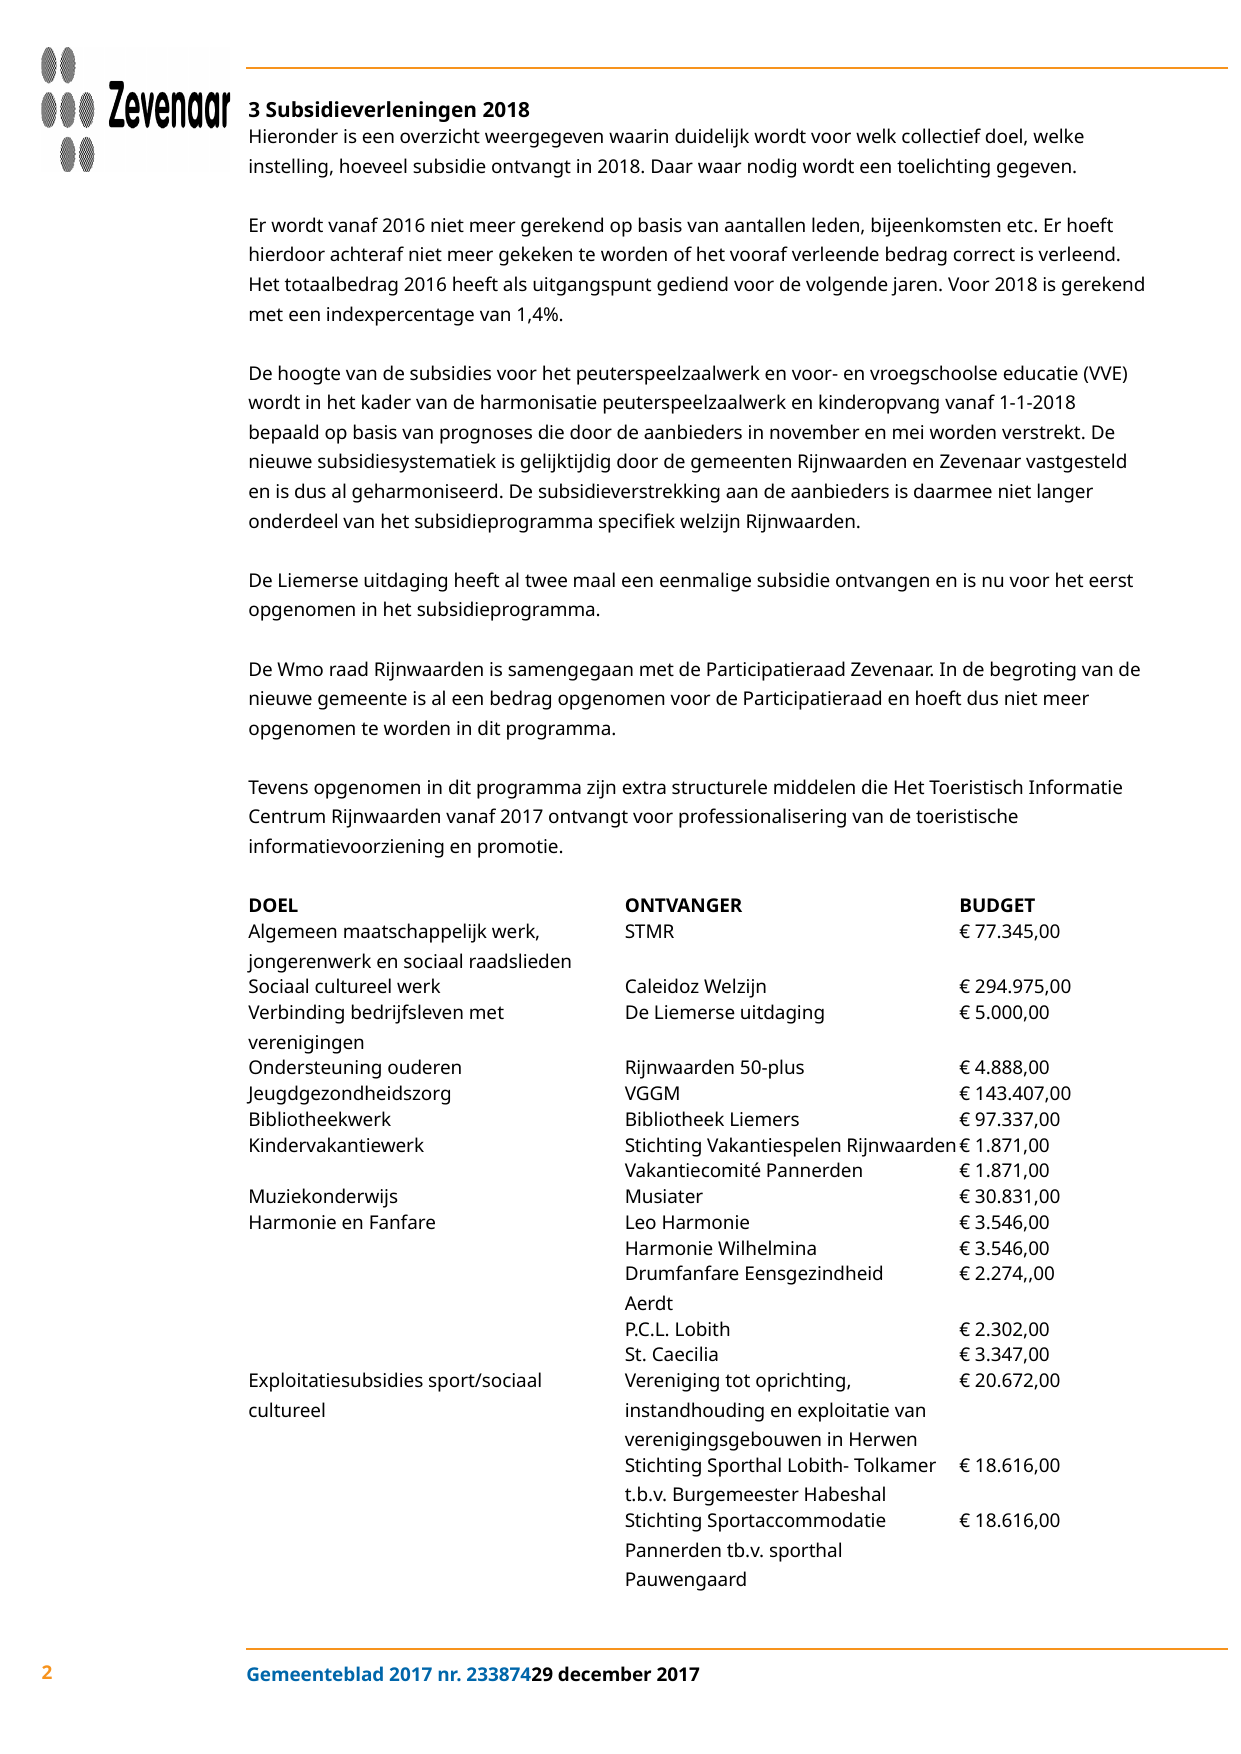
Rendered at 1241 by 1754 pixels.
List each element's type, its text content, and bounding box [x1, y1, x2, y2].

table_cell Harmonie Wilhelmina [625, 1235, 959, 1260]
table_cell Vereniging tot oprichting, instandhouding en exploitatie van verenigingsgebouwen in Herwen [625, 1367, 959, 1452]
table_cell [248, 1158, 624, 1183]
table_cell P.C.L. Lobith [625, 1316, 959, 1341]
table_cell Harmonie en Fanfare [248, 1209, 624, 1235]
table_cell Exploitatiesubsidies sport/sociaal cultureel [248, 1367, 624, 1452]
table_cell € 1.871,00 [959, 1158, 1152, 1183]
table_cell Leo Harmonie [625, 1209, 959, 1235]
table_cell Muziekonderwijs [248, 1183, 624, 1209]
table_cell [248, 1452, 624, 1507]
table_cell Rijnwaarden 50-plus [625, 1055, 959, 1080]
table_cell € 3.546,00 [959, 1235, 1152, 1260]
table_cell [248, 1508, 624, 1592]
table_cell Jeugdgezondheidszorg [248, 1080, 624, 1106]
table_cell De Liemerse uitdaging [625, 999, 959, 1054]
table_cell Kindervakantiewerk [248, 1132, 624, 1157]
table_cell Musiater [625, 1183, 959, 1209]
table_header DOEL [248, 893, 624, 918]
table_cell Bibliotheekwerk [248, 1106, 624, 1132]
table_cell [248, 1260, 624, 1316]
text Tevens opgenomen in dit programma zijn extra structurele middelen die Het Toeristisch Informatie Centrum Rijnwaarden vanaf 2017 ontvangt voor professionalisering van de toeristische informatievoorziening en promotie. [248, 774, 1152, 859]
table_cell € 18.616,00 [959, 1508, 1152, 1592]
table_cell € 2.302,00 [959, 1316, 1152, 1341]
text 3 Subsidieverleningen 2018 [248, 95, 1152, 123]
table_cell STMR [625, 918, 959, 973]
table_cell € 18.616,00 [959, 1452, 1152, 1507]
table_cell € 1.871,00 [959, 1132, 1152, 1157]
table_cell € 4.888,00 [959, 1055, 1152, 1080]
text De hoogte van de subsidies voor het peuterspeelzaalwerk en voor- en vroegschoolse educatie (VVE) wordt in het kader van de harmonisatie peuterspeelzaalwerk en kinderopvang vanaf 1-1-2018 bepaald op basis van prognoses die door de aanbieders in november en mei worden verstrekt. De nieuwe subsidiesystematiek is gelijktijdig door de gemeenten Rijnwaarden en Zevenaar vastgesteld en is dus al geharmoniseerd. De subsidieverstrekking aan de aanbieders is daarmee niet langer onderdeel van het subsidieprogramma specifiek welzijn Rijnwaarden. [248, 360, 1152, 533]
table_cell € 143.407,00 [959, 1080, 1152, 1106]
table_cell Drumfanfare Eensgezindheid Aerdt [625, 1260, 959, 1316]
table_cell € 294.975,00 [959, 974, 1152, 999]
table_cell Stichting Vakantiespelen Rijnwaarden [625, 1132, 959, 1157]
table_cell Ondersteuning ouderen [248, 1055, 624, 1080]
picture [41, 47, 231, 172]
text Hieronder is een overzicht weergegeven waarin duidelijk wordt voor welk collectief doel, welke instelling, hoeveel subsidie ontvangt in 2018. Daar waar nodig wordt een toelichting gegeven. [248, 123, 1152, 178]
table_header ONTVANGER [625, 893, 959, 918]
table_cell € 97.337,00 [959, 1106, 1152, 1132]
table_cell Vakantiecomité Pannerden [625, 1158, 959, 1183]
text De Liemerse uitdaging heeft al twee maal een eenmalige subsidie ontvangen en is nu voor het eerst opgenomen in het subsidieprogramma. [248, 567, 1152, 622]
table_cell [248, 1235, 624, 1260]
table_cell Sociaal cultureel werk [248, 974, 624, 999]
table_cell € 20.672,00 [959, 1367, 1152, 1452]
table_header BUDGET [959, 893, 1152, 918]
table_cell € 77.345,00 [959, 918, 1152, 973]
text Er wordt vanaf 2016 niet meer gerekend op basis van aantallen leden, bijeenkomsten etc. Er hoeft hierdoor achteraf niet meer gekeken te worden of het vooraf verleende bedrag correct is verleend. Het totaalbedrag 2016 heeft als uitgangspunt gediend voor de volgende jaren. Voor 2018 is gerekend met een indexpercentage van 1,4%. [248, 212, 1152, 326]
table_cell Bibliotheek Liemers [625, 1106, 959, 1132]
table_cell € 3.546,00 [959, 1209, 1152, 1235]
table_cell Algemeen maatschappelijk werk, jongerenwerk en sociaal raadslieden [248, 918, 624, 973]
table_cell Stichting Sportaccommodatie Pannerden tb.v. sporthal Pauwengaard [625, 1508, 959, 1592]
table_cell [248, 1316, 624, 1341]
text De Wmo raad Rijnwaarden is samengegaan met de Participatieraad Zevenaar. In de begroting van de nieuwe gemeente is al een bedrag opgenomen voor de Participatieraad en hoeft dus niet meer opgenomen te worden in dit programma. [248, 656, 1152, 741]
table_cell Verbinding bedrijfsleven met verenigingen [248, 999, 624, 1054]
table_cell € 2.274,,00 [959, 1260, 1152, 1316]
table_cell Caleidoz Welzijn [625, 974, 959, 999]
table_cell € 30.831,00 [959, 1183, 1152, 1209]
table_cell [248, 1341, 624, 1367]
table_cell VGGM [625, 1080, 959, 1106]
table_cell Stichting Sporthal Lobith- Tolkamer t.b.v. Burgemeester Habeshal [625, 1452, 959, 1507]
table_cell € 3.347,00 [959, 1341, 1152, 1367]
table_cell € 5.000,00 [959, 999, 1152, 1054]
table_cell St. Caecilia [625, 1341, 959, 1367]
